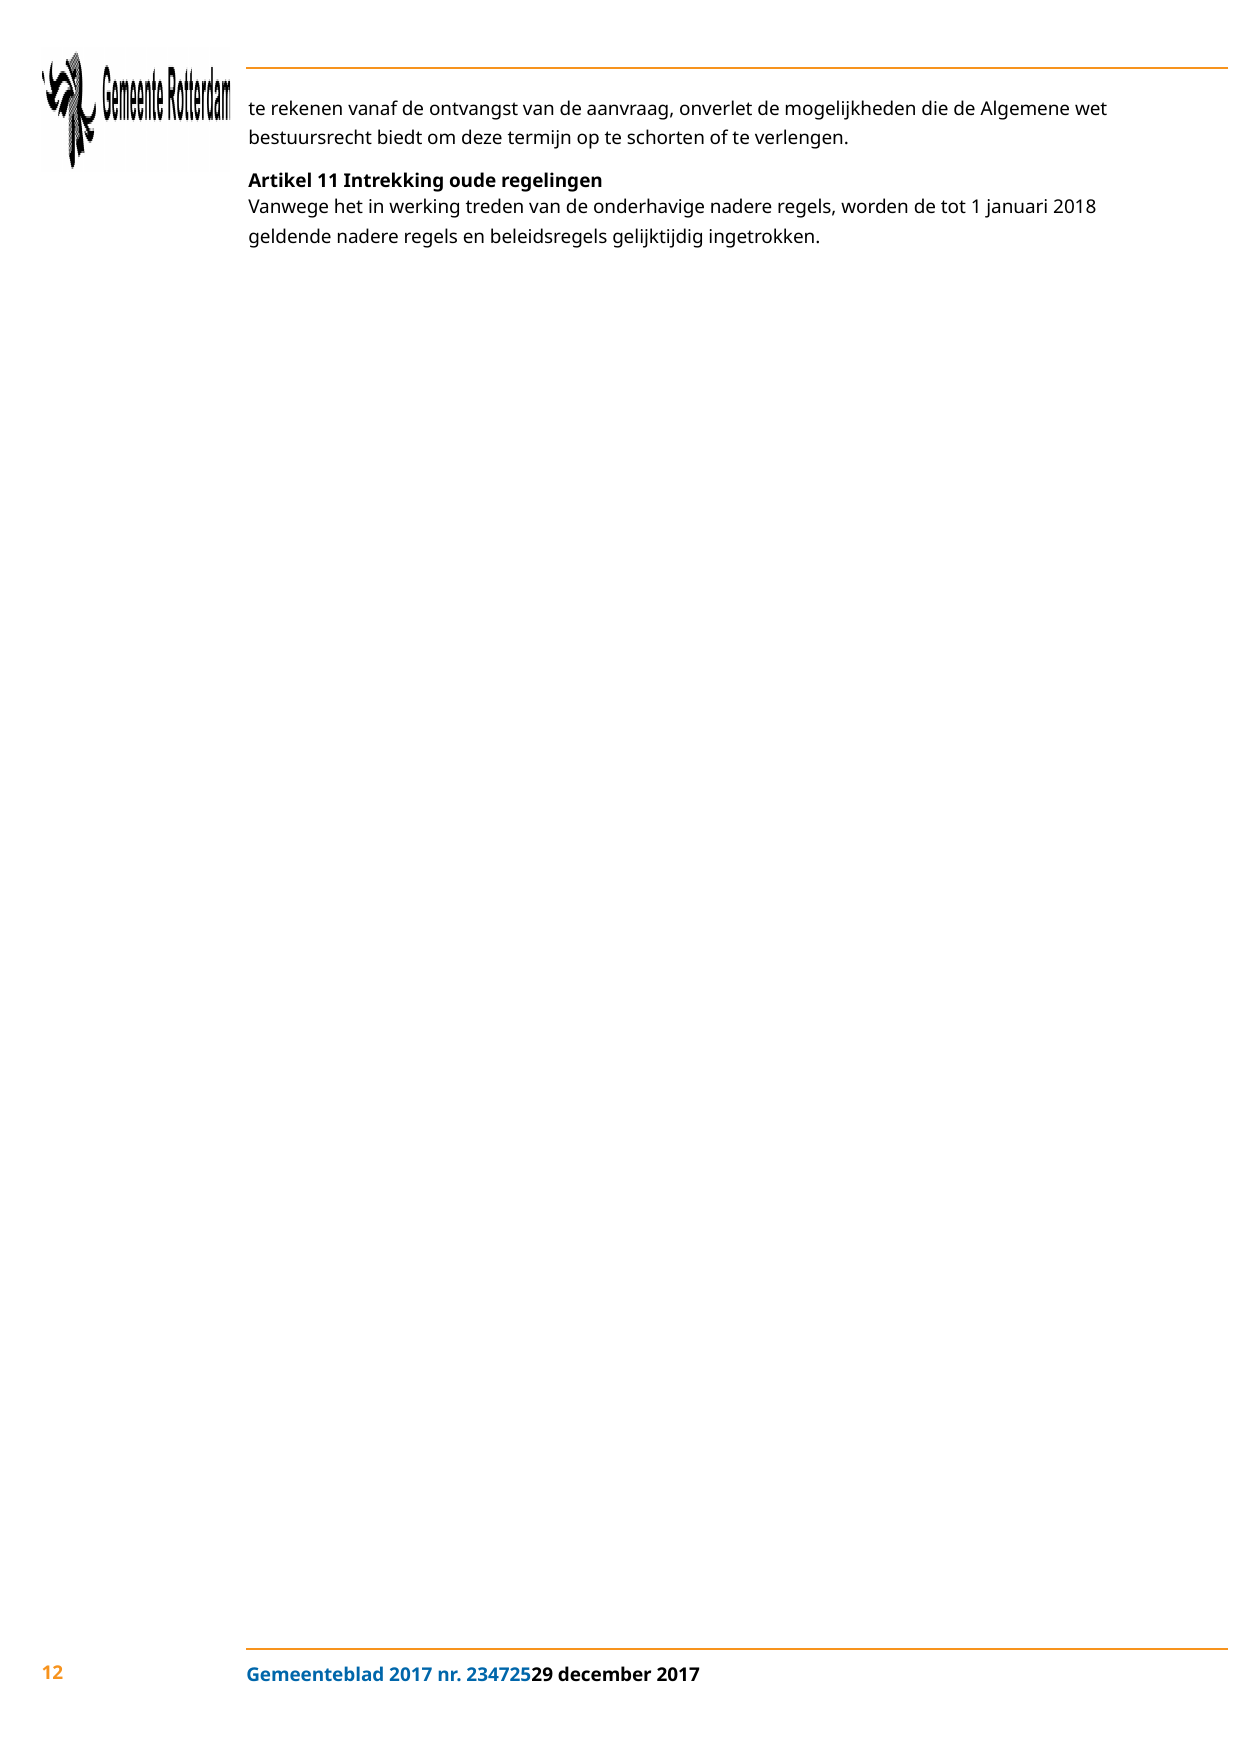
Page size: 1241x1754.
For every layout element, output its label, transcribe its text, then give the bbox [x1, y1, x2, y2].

picture [41, 47, 231, 172]
text Artikel 11 Intrekking oude regelingen [248, 167, 1152, 193]
text Vanwege het in werking treden van de onderhavige nadere regels, worden de tot 1 januari 2018 geldende nadere regels en beleidsregels gelijktijdig ingetrokken. [248, 193, 1152, 248]
text te rekenen vanaf de ontvangst van de aanvraag, onverlet de mogelijkheden die de Algemene wet bestuursrecht biedt om deze termijn op te schorten of te verlengen. [248, 95, 1152, 150]
